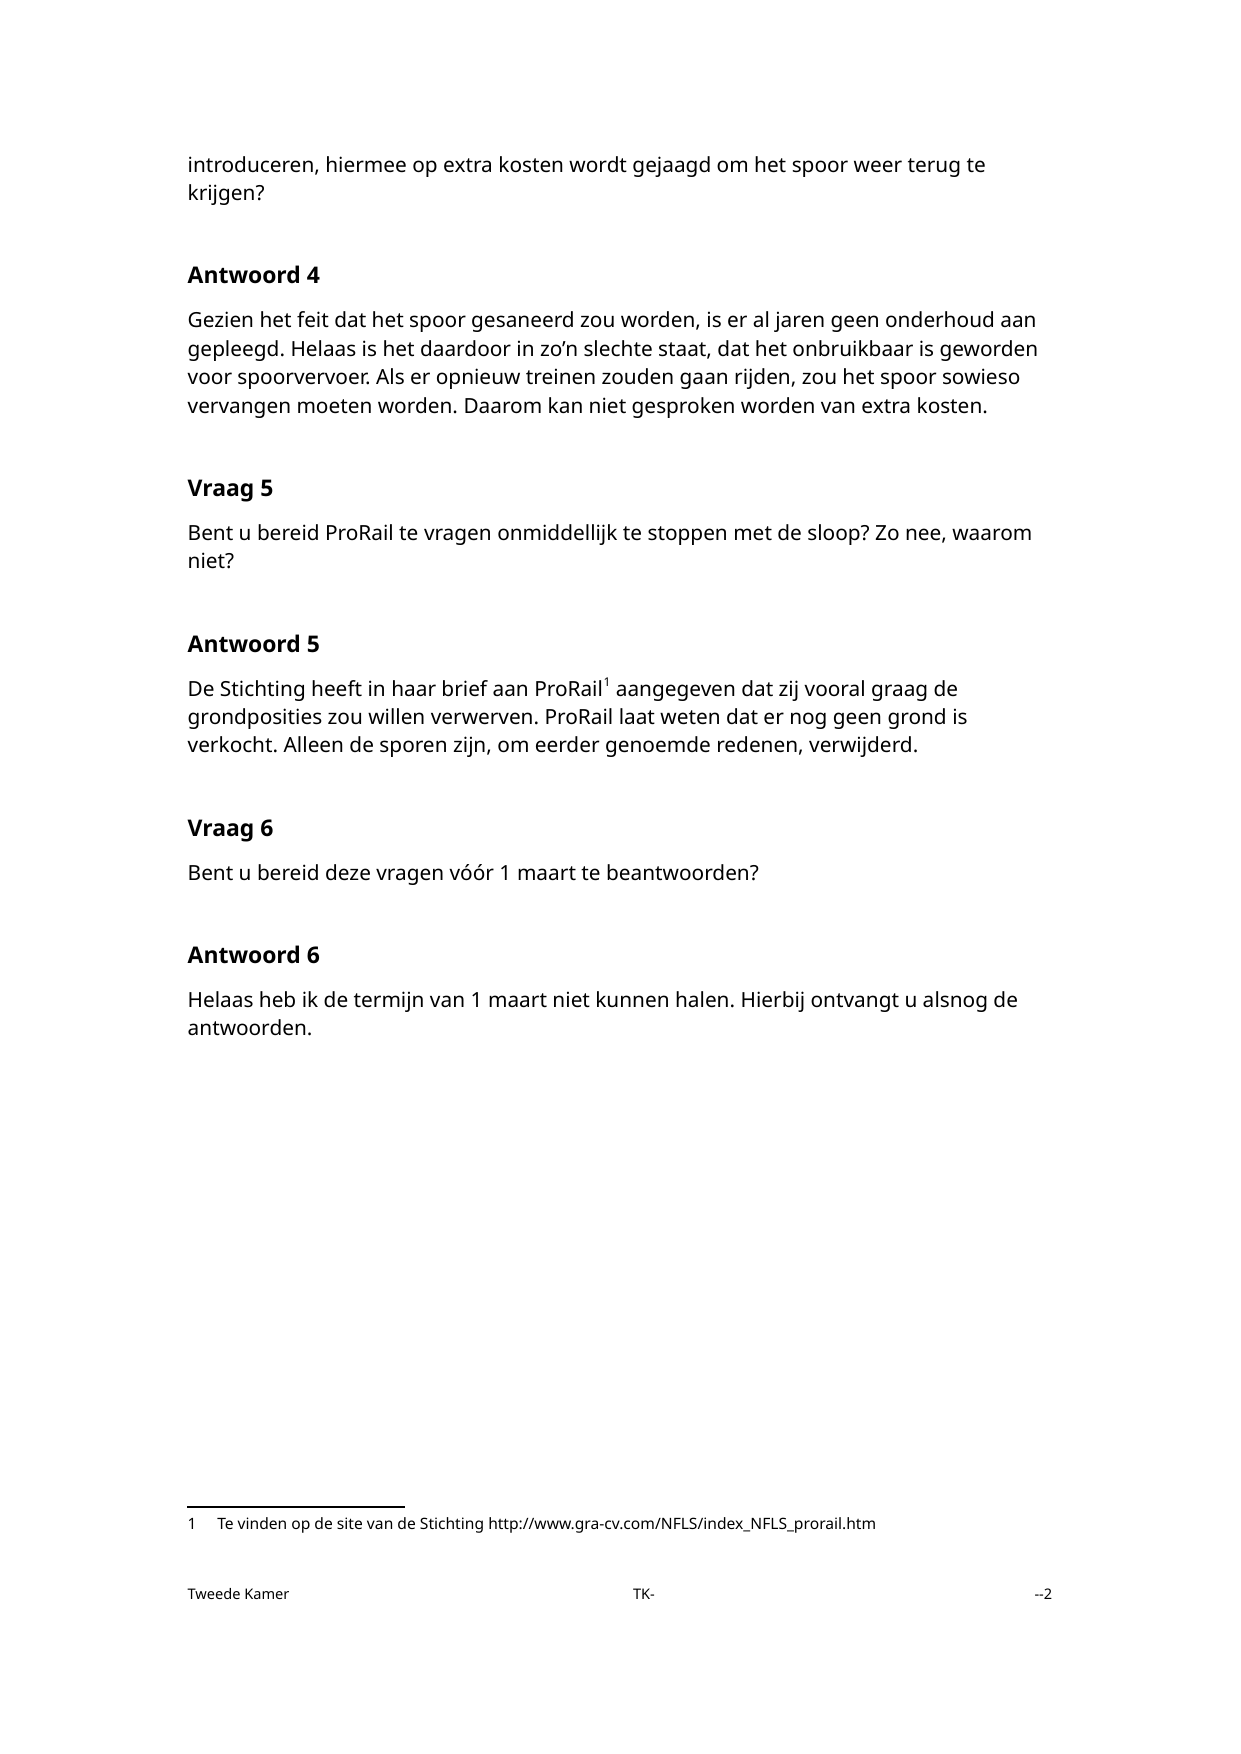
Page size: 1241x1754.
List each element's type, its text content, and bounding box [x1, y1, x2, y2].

text Gezien het feit dat het spoor gesaneerd zou worden, is er al jaren geen onderhoud aan gepleegd. Helaas is het daardoor in zo’n slechte staat, dat het onbruikbaar is geworden voor spoorvervoer. Als er opnieuw treinen zouden gaan rijden, zou het spoor sowieso vervangen moeten worden. Daarom kan niet gesproken worden van extra kosten. [187, 306, 1053, 419]
text De Stichting heeft in haar brief aan ProRail aangegeven dat zij vooral graag de grondposities zou willen verwerven. ProRail laat weten dat er nog geen grond is verkocht. Alleen de sporen zijn, om eerder genoemde redenen, verwijderd. [187, 674, 1053, 759]
text Bent u bereid deze vragen vóór 1 maart te beantwoorden? [187, 858, 1053, 886]
subtitle Antwoord 6 [187, 939, 1053, 970]
subtitle Antwoord 4 [187, 259, 1053, 291]
text introduceren, hiermee op extra kosten wordt gejaagd om het spoor weer terug te krijgen? [187, 150, 1053, 207]
subtitle Vraag 6 [187, 812, 1053, 843]
text Bent u bereid ProRail te vragen onmiddellijk te stoppen met de sloop? Zo nee, waarom niet? [187, 518, 1053, 575]
text Te vinden op de site van de Stichting http://www.gra-cv.com/NFLS/index_NFLS_prorail.htm [187, 1477, 1053, 1534]
subtitle Antwoord 5 [187, 627, 1053, 659]
text Helaas heb ik de termijn van 1 maart niet kunnen halen. Hierbij ontvangt u alsnog de antwoorden. [187, 985, 1053, 1042]
subtitle Vraag 5 [187, 472, 1053, 503]
